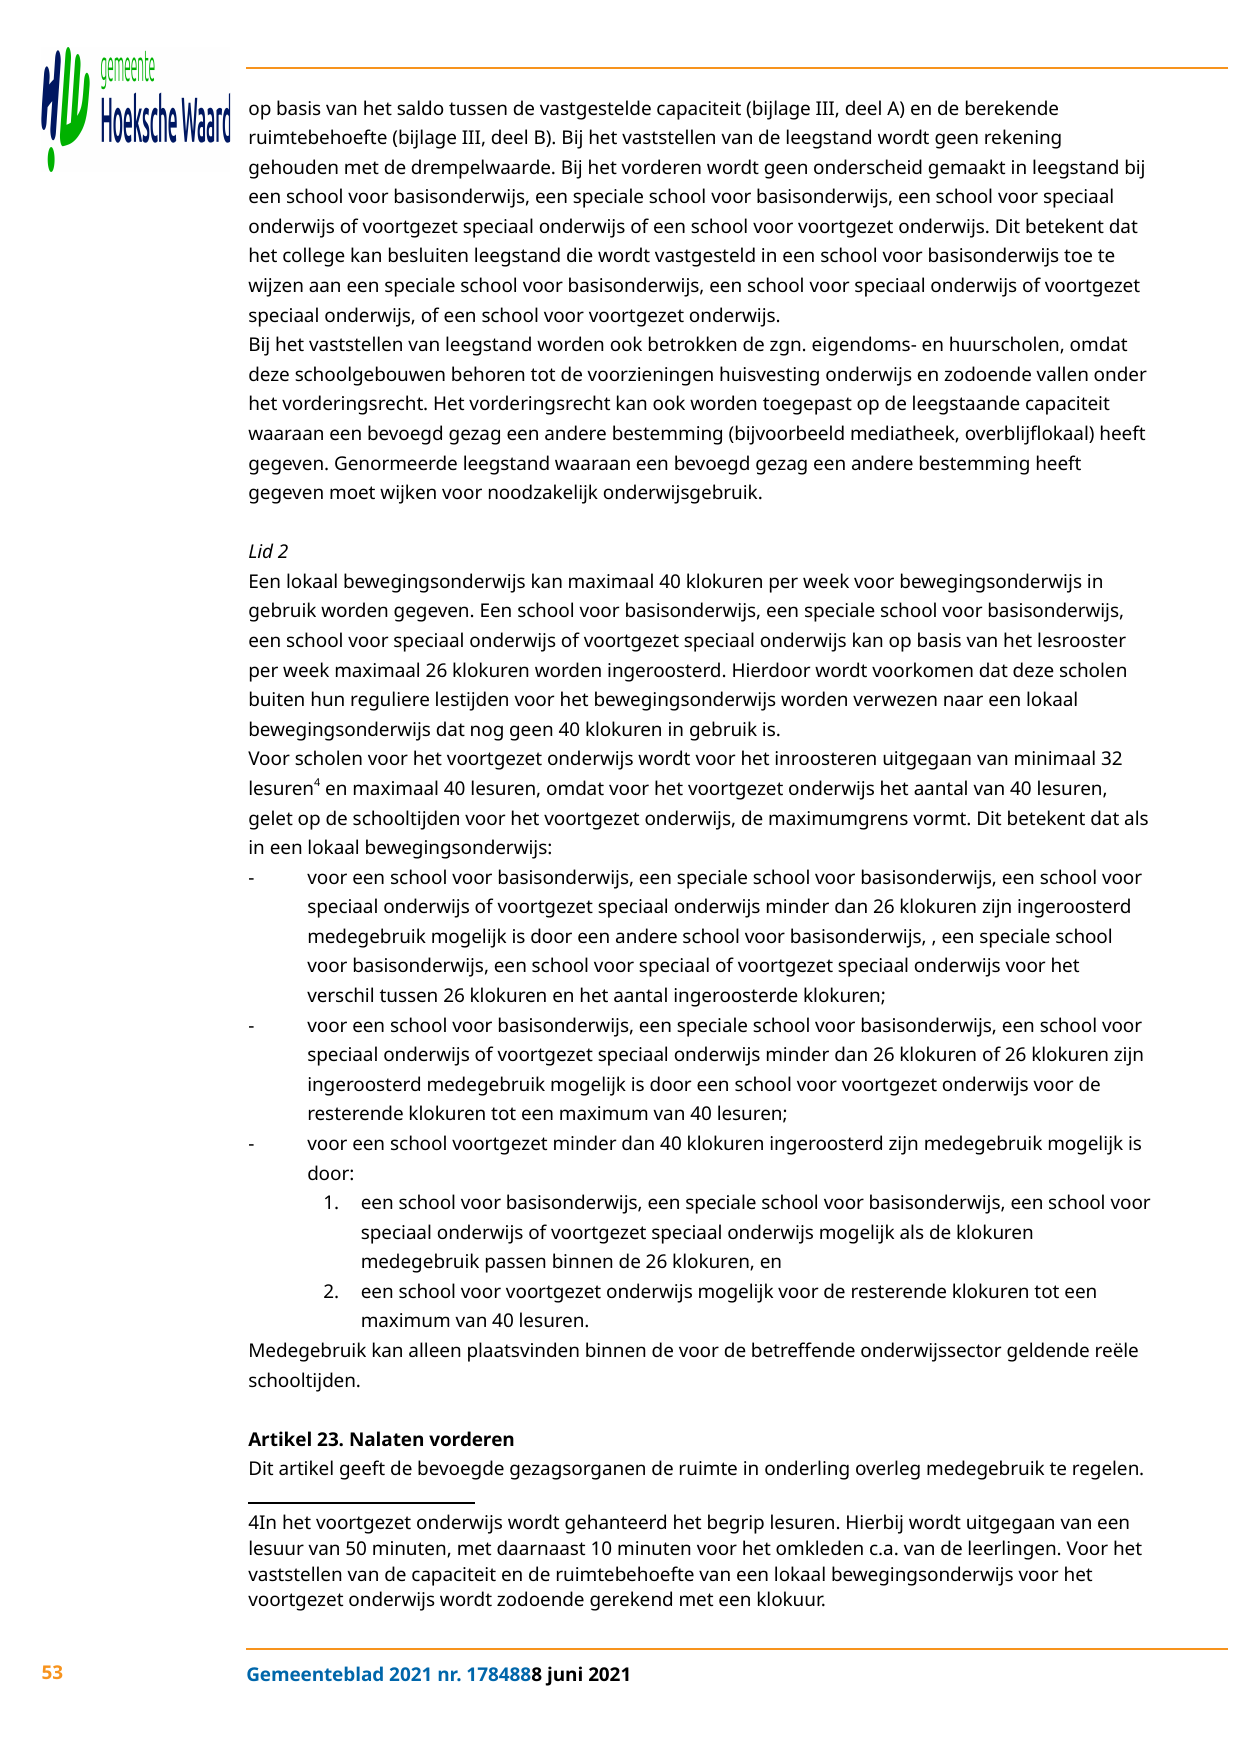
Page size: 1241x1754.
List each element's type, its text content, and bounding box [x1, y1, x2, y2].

list voor een school voortgezet minder dan 40 klokuren ingeroosterd zijn medegebruik mogelijk is door: [248, 1130, 1152, 1186]
list een school voor voortgezet onderwijs mogelijk voor de resterende klokuren tot een maximum van 40 lesuren. [323, 1278, 1152, 1333]
text Een lokaal bewegingsonderwijs kan maximaal 40 klokuren per week voor bewegingsonderwijs in gebruik worden gegeven. Een school voor basisonderwijs, een speciale school voor basisonderwijs, een school voor speciaal onderwijs of voortgezet speciaal onderwijs kan op basis van het lesrooster per week maximaal 26 klokuren worden ingeroosterd. Hierdoor wordt voorkomen dat deze scholen buiten hun reguliere lestijden voor het bewegingsonderwijs worden verwezen naar een lokaal bewegingsonderwijs dat nog geen 40 klokuren in gebruik is. [248, 568, 1152, 742]
text Dit artikel geeft de bevoegde gezagsorganen de ruimte in onderling overleg medegebruik te regelen. [248, 1456, 1152, 1481]
text In het voortgezet onderwijs wordt gehanteerd het begrip lesuren. Hierbij wordt uitgegaan van een lesuur van 50 minuten, met daarnaast 10 minuten voor het omkleden c.a. van de leerlingen. Voor het vaststellen van de capaciteit en de ruimtebehoefte van een lokaal bewegingsonderwijs voor het voortgezet onderwijs wordt zodoende gerekend met een klokuur. [248, 1509, 1152, 1612]
text Artikel 23. Nalaten vorderen [248, 1426, 1152, 1452]
list voor een school voor basisonderwijs, een speciale school voor basisonderwijs, een school voor speciaal onderwijs of voortgezet speciaal onderwijs minder dan 26 klokuren of 26 klokuren zijn ingeroosterd medegebruik mogelijk is door een school voor voortgezet onderwijs voor de resterende klokuren tot een maximum van 40 lesuren; [248, 1012, 1152, 1126]
picture [41, 47, 231, 172]
list voor een school voor basisonderwijs, een speciale school voor basisonderwijs, een school voor speciaal onderwijs of voortgezet speciaal onderwijs minder dan 26 klokuren zijn ingeroosterd medegebruik mogelijk is door een andere school voor basisonderwijs, , een speciale school voor basisonderwijs, een school voor speciaal of voortgezet speciaal onderwijs voor het verschil tussen 26 klokuren en het aantal ingeroosterde klokuren; [248, 864, 1152, 1008]
list een school voor basisonderwijs, een speciale school voor basisonderwijs, een school voor speciaal onderwijs of voortgezet speciaal onderwijs mogelijk als de klokuren medegebruik passen binnen de 26 klokuren, en [323, 1189, 1152, 1274]
text Bij het vaststellen van leegstand worden ook betrokken de zgn. eigendoms- en huurscholen, omdat deze schoolgebouwen behoren tot de voorzieningen huisvesting onderwijs en zodoende vallen onder het vorderingsrecht. Het vorderingsrecht kan ook worden toegepast op de leegstaande capaciteit waaraan een bevoegd gezag een andere bestemming (bijvoorbeeld mediatheek, overblijflokaal) heeft gegeven. Genormeerde leegstand waaraan een bevoegd gezag een andere bestemming heeft gegeven moet wijken voor noodzakelijk onderwijsgebruik. [248, 331, 1152, 505]
text Lid 2 [248, 538, 1152, 564]
text Voor scholen voor het voortgezet onderwijs wordt voor het inroosteren uitgegaan van minimaal 32 lesuren en maximaal 40 lesuren, omdat voor het voortgezet onderwijs het aantal van 40 lesuren, gelet op de schooltijden voor het voortgezet onderwijs, de maximumgrens vormt. Dit betekent dat als in een lokaal bewegingsonderwijs: [248, 746, 1152, 860]
text Medegebruik kan alleen plaatsvinden binnen de voor de betreffende onderwijssector geldende reële schooltijden. [248, 1337, 1152, 1393]
text op basis van het saldo tussen de vastgestelde capaciteit (bijlage III, deel A) en de berekende ruimtebehoefte (bijlage III, deel B). Bij het vaststellen van de leegstand wordt geen rekening gehouden met de drempelwaarde. Bij het vorderen wordt geen onderscheid gemaakt in leegstand bij een school voor basisonderwijs, een speciale school voor basisonderwijs, een school voor speciaal onderwijs of voortgezet speciaal onderwijs of een school voor voortgezet onderwijs. Dit betekent dat het college kan besluiten leegstand die wordt vastgesteld in een school voor basisonderwijs toe te wijzen aan een speciale school voor basisonderwijs, een school voor speciaal onderwijs of voortgezet speciaal onderwijs, of een school voor voortgezet onderwijs. [248, 95, 1152, 328]
